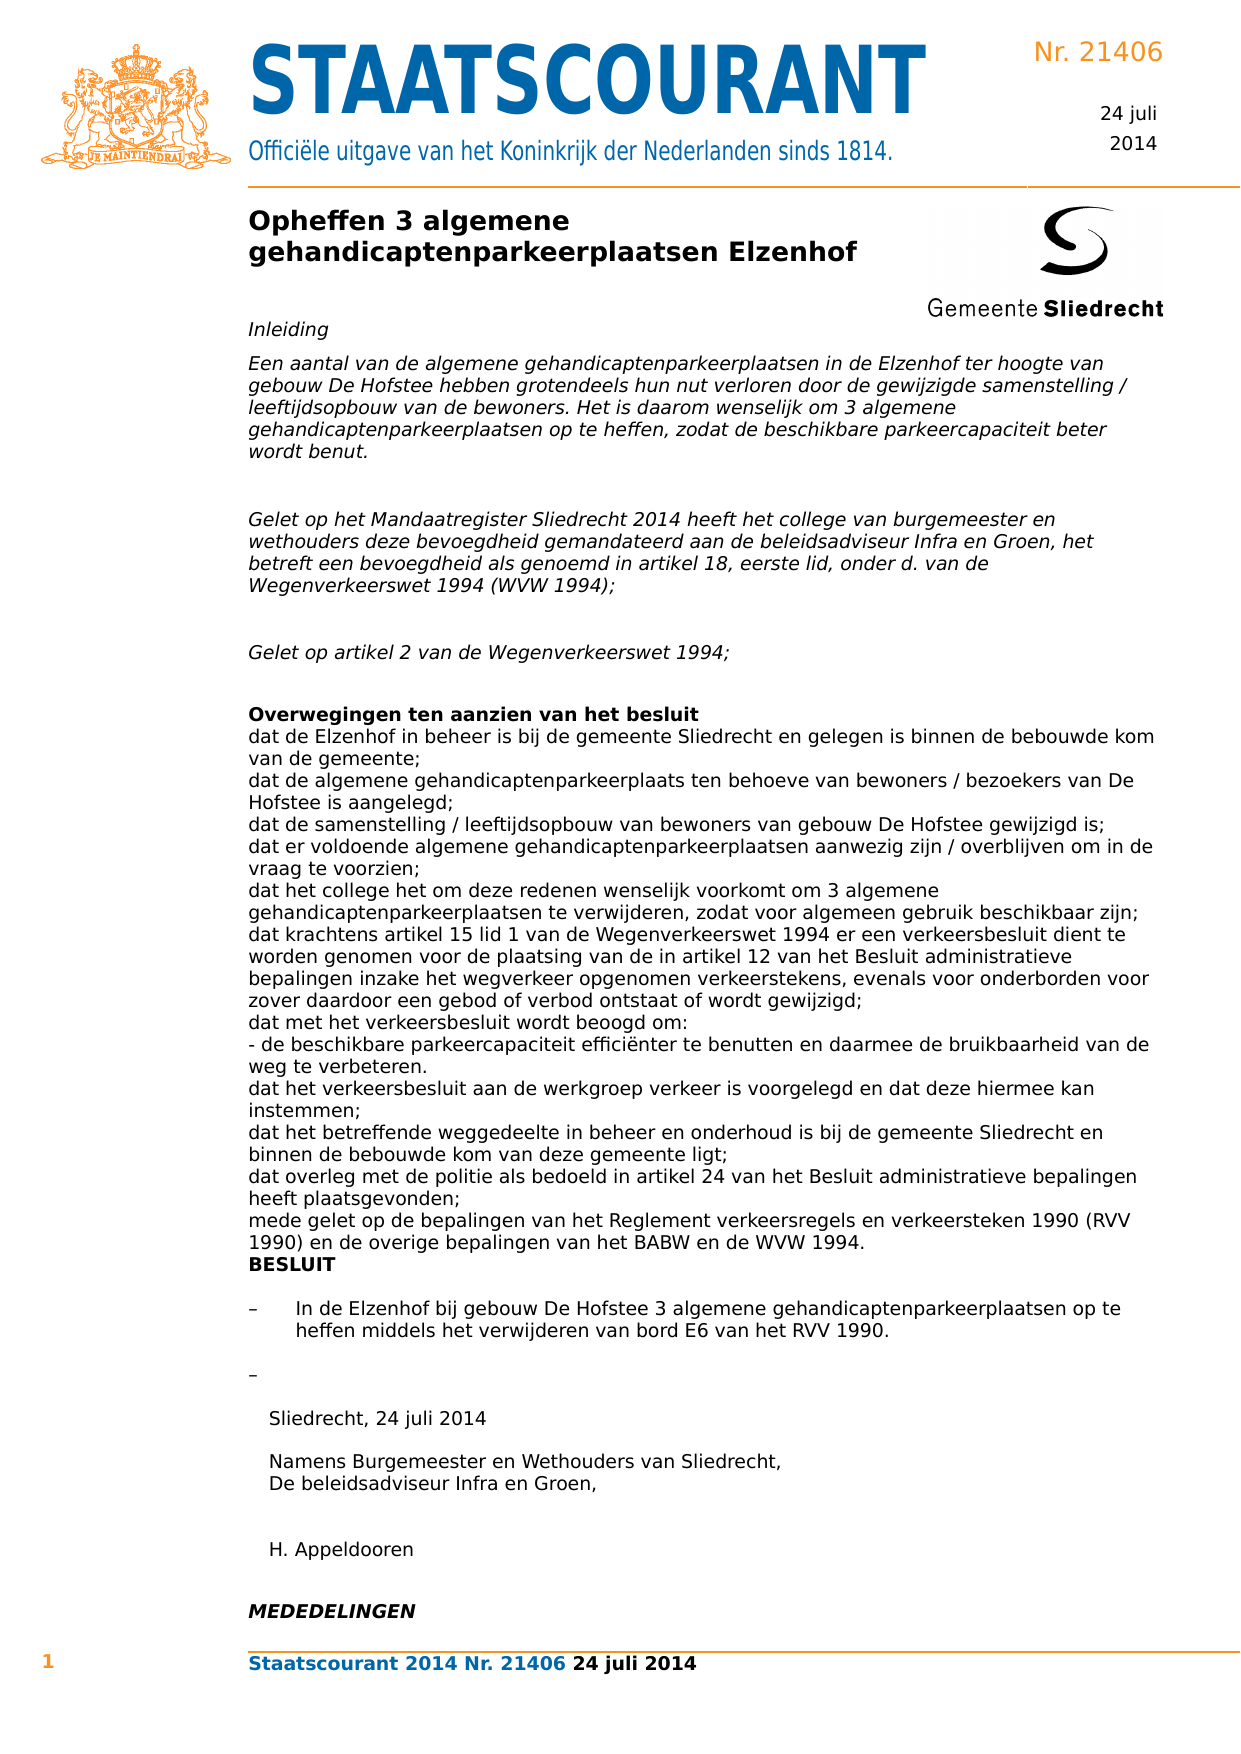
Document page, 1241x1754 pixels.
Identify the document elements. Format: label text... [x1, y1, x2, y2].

text dat er voldoende algemene gehandicaptenparkeerplaatsen aanwezig zijn / overblijven om in de vraag te voorzien; [248, 836, 1163, 880]
text Inleiding [248, 319, 1163, 341]
text - de beschikbare parkeercapaciteit efficiënter te benutten en daarmee de bruikbaarheid van de weg te verbeteren. [248, 1034, 1163, 1078]
text Gelet op het Mandaatregister Sliedrecht 2014 heeft het college van burgemeester en wethouders deze bevoegdheid gemandateerd aan de beleidsadviseur Infra en Groen, het betreft een bevoegdheid als genoemd in artikel 18, eerste lid, onder d. van de Wegenverkeerswet 1994 (WVW 1994); [248, 509, 1163, 597]
text BESLUIT [248, 1253, 1163, 1276]
text dat de algemene gehandicaptenparkeerplaats ten behoeve van bewoners / bezoekers van De Hofstee is aangelegd; [248, 770, 1163, 814]
text dat het college het om deze redenen wenselijk voorkomt om 3 algemene gehandicaptenparkeerplaatsen te verwijderen, zodat voor algemeen gebruik beschikbaar zijn; [248, 880, 1163, 924]
text H. Appeldooren [248, 1539, 1163, 1561]
text dat het verkeersbesluit aan de werkgroep verkeer is voorgelegd en dat deze hiermee kan instemmen; [248, 1078, 1163, 1122]
text Een aantal van de algemene gehandicaptenparkeerplaatsen in de Elzenhof ter hoogte van gebouw De Hofstee hebben grotendeels hun nut verloren door de gewijzigde samenstelling / leeftijdsopbouw van de bewoners. Het is daarom wenselijk om 3 algemene gehandicaptenparkeerplaatsen op te heffen, zodat de beschikbare parkeercapaciteit beter wordt benut. [248, 353, 1163, 463]
text dat de Elzenhof in beheer is bij de gemeente Sliedrecht en gelegen is binnen de bebouwde kom van de gemeente; [248, 726, 1163, 770]
text mede gelet op de bepalingen van het Reglement verkeersregels en verkeersteken 1990 (RVV 1990) en de overige bepalingen van het BABW en de WVW 1994. [248, 1209, 1163, 1253]
subtitle MEDEDELINGEN [248, 1601, 1163, 1623]
picture [927, 205, 1164, 318]
text De beleidsadviseur Infra en Groen, [248, 1473, 1163, 1495]
text Namens Burgemeester en Wethouders van Sliedrecht, [248, 1451, 1163, 1473]
list In de Elzenhof bij gebouw De Hofstee 3 algemene gehandicaptenparkeerplaatsen op te heffen middels het verwijderen van bord E6 van het RVV 1990. [248, 1297, 1163, 1341]
text dat overleg met de politie als bedoeld in artikel 24 van het Besluit administratieve bepalingen heeft plaatsgevonden; [248, 1166, 1163, 1209]
text dat het betreffende weggedeelte in beheer en onderhoud is bij de gemeente Sliedrecht en binnen de bebouwde kom van deze gemeente ligt; [248, 1122, 1163, 1166]
text dat de samenstelling / leeftijdsopbouw van bewoners van gebouw De Hofstee gewijzigd is; [248, 814, 1163, 836]
subtitle Overwegingen ten aanzien van het besluit [248, 704, 1163, 726]
text dat krachtens artikel 15 lid 1 van de Wegenverkeerswet 1994 er een verkeersbesluit dient te worden genomen voor de plaatsing van de in artikel 12 van het Besluit administratieve bepalingen inzake het wegverkeer opgenomen verkeerstekens, evenals voor onderborden voor zover daardoor een gebod of verbod ontstaat of wordt gewijzigd; [248, 924, 1163, 1012]
picture [41, 44, 231, 169]
text dat met het verkeersbesluit wordt beoogd om: [248, 1012, 1163, 1034]
subtitle Opheffen 3 algemene gehandicaptenparkeerplaatsen Elzenhof [248, 206, 927, 268]
text Gelet op artikel 2 van de Wegenverkeerswet 1994; [248, 642, 1163, 664]
text Sliedrecht, 24 juli 2014 [248, 1407, 1163, 1429]
